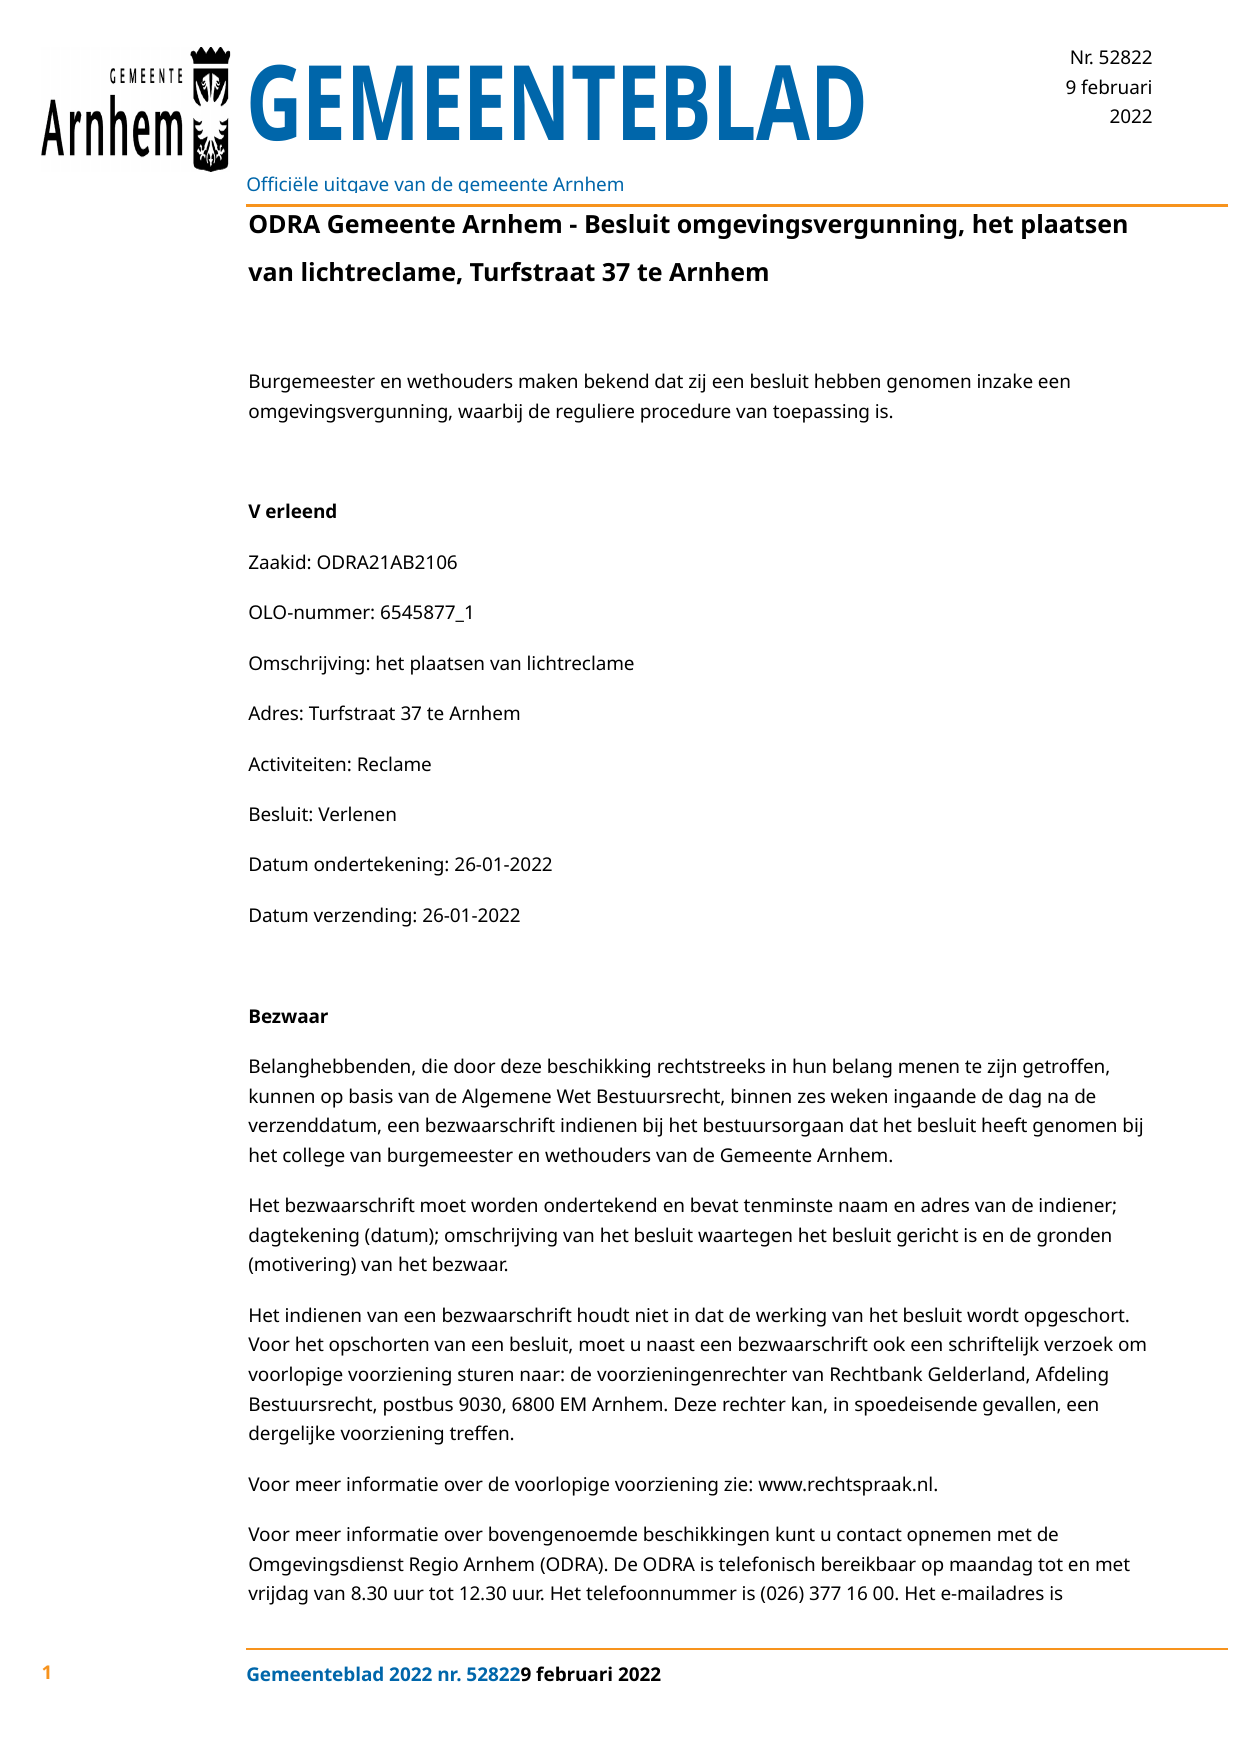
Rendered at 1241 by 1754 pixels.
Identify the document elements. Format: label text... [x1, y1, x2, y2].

text Omschrijving: het plaatsen van lichtreclame [248, 650, 1152, 676]
text Het indienen van een bezwaarschrift houdt niet in dat de werking van het besluit wordt opgeschort. Voor het opschorten van een besluit, moet u naast een bezwaarschrift ook een schriftelijk verzoek om voorlopige voorziening sturen naar: de voorzieningenrechter van Rechtbank Gelderland, Afdeling Bestuursrecht, postbus 9030, 6800 EM Arnhem. Deze rechter kan, in spoedeisende gevallen, een dergelijke voorziening treffen. [248, 1302, 1152, 1446]
text Adres: Turfstraat 37 te Arnhem [248, 700, 1152, 726]
text V erleend [248, 499, 1152, 524]
text Voor meer informatie over de voorlopige voorziening zie: www.rechtspraak.nl. [248, 1471, 1152, 1497]
text Datum ondertekening: 26-01-2022 [248, 852, 1152, 877]
text Zaakid: ODRA21AB2106 [248, 549, 1152, 575]
text Voor meer informatie over bovengenoemde beschikkingen kunt u contact opnemen met de Omgevingsdienst Regio Arnhem (ODRA). De ODRA is telefonisch bereikbaar op maandag tot en met vrijdag van 8.30 uur tot 12.30 uur. Het telefoonnummer is (026) 377 16 00. Het e-mailadres is [248, 1521, 1152, 1606]
text Datum verzending: 26-01-2022 [248, 902, 1152, 928]
text Activiteiten: Reclame [248, 751, 1152, 777]
text Belanghebbenden, die door deze beschikking rechtstreeks in hun belang menen te zijn getroffen, kunnen op basis van de Algemene Wet Bestuursrecht, binnen zes weken ingaande de dag na de verzenddatum, een bezwaarschrift indienen bij het bestuursorgaan dat het besluit heeft genomen bij het college van burgemeester en wethouders van de Gemeente Arnhem. [248, 1053, 1152, 1168]
text OLO-nummer: 6545877_1 [248, 599, 1152, 625]
picture [41, 47, 231, 172]
text Burgemeester en wethouders maken bekend dat zij een besluit hebben genomen inzake een omgevingsvergunning, waarbij de reguliere procedure van toepassing is. [248, 368, 1152, 424]
text Bezwaar [248, 1003, 1152, 1029]
text Het bezwaarschrift moet worden ondertekend en bevat tenminste naam en adres van de indiener; dagtekening (datum); omschrijving van het besluit waartegen het besluit gericht is en de gronden (motivering) van het bezwaar. [248, 1192, 1152, 1277]
text Besluit: Verlenen [248, 801, 1152, 827]
text ODRA Gemeente Arnhem - Besluit omgevingsvergunning, het plaatsen van lichtreclame, Turfstraat 37 te Arnhem [248, 207, 1152, 288]
